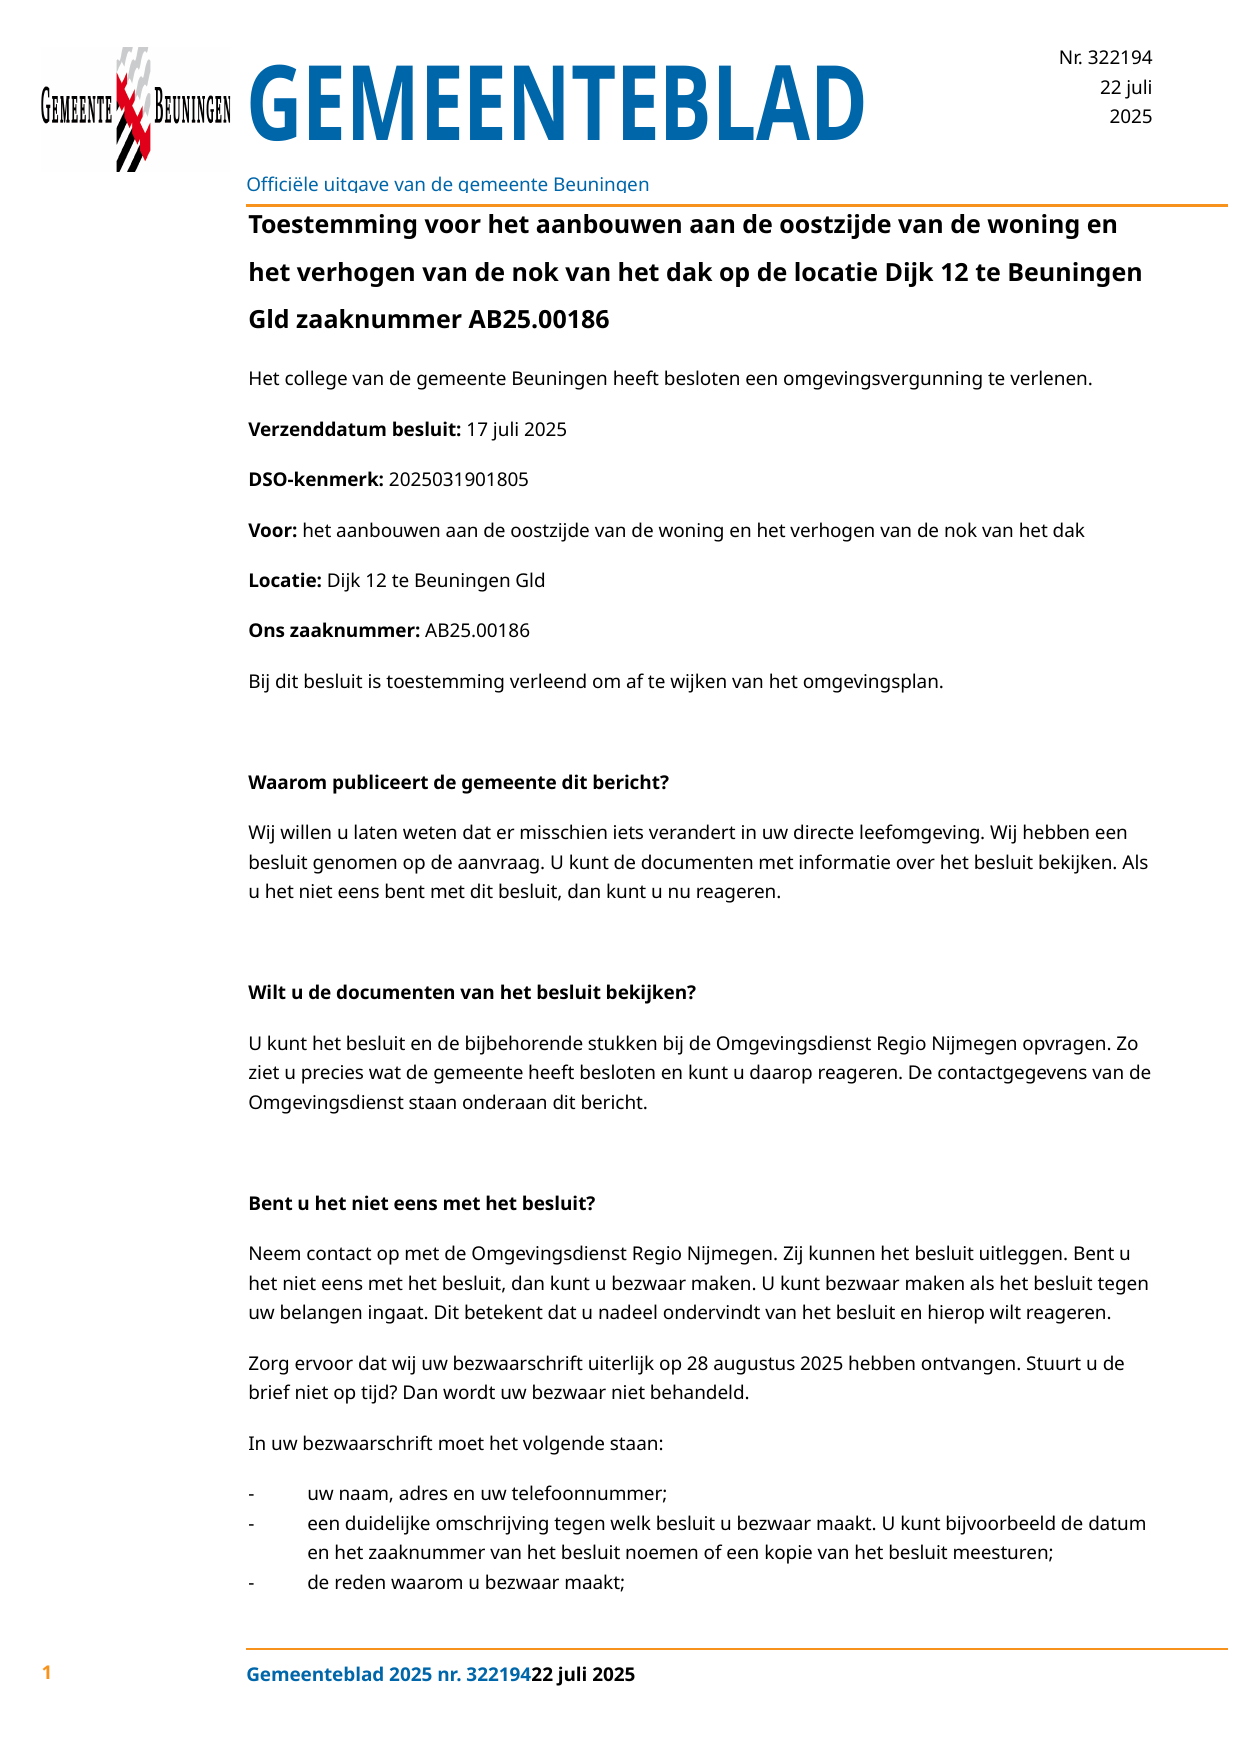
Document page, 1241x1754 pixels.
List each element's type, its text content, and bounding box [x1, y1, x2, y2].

list uw naam, adres en uw telefoonnummer; [248, 1480, 1152, 1506]
text U kunt het besluit en de bijbehorende stukken bij de Omgevingsdienst Regio Nijmegen opvragen. Zo ziet u precies wat de gemeente heeft besloten en kunt u daarop reageren. De contactgegevens van de Omgevingsdienst staan onderaan dit bericht. [248, 1030, 1152, 1114]
text Wij willen u laten weten dat er misschien iets verandert in uw directe leefomgeving. Wij hebben een besluit genomen op de aanvraag. U kunt de documenten met informatie over het besluit bekijken. Als u het niet eens bent met dit besluit, dan kunt u nu reageren. [248, 819, 1152, 904]
text Verzenddatum besluit: 17 juli 2025 [248, 416, 1152, 442]
text In uw bezwaarschrift moet het volgende staan: [248, 1430, 1152, 1455]
text Bent u het niet eens met het besluit? [248, 1190, 1152, 1215]
text Zorg ervoor dat wij uw bezwaarschrift uiterlijk op 28 augustus 2025 hebben ontvangen. Stuurt u de brief niet op tijd? Dan wordt uw bezwaar niet behandeld. [248, 1350, 1152, 1405]
text Voor: het aanbouwen aan de oostzijde van de woning en het verhogen van de nok van het dak [248, 517, 1152, 542]
list een duidelijke omschrijving tegen welk besluit u bezwaar maakt. U kunt bijvoorbeeld de datum en het zaaknummer van het besluit noemen of een kopie van het besluit meesturen; [248, 1510, 1152, 1565]
text DSO-kenmerk: 2025031901805 [248, 466, 1152, 492]
text Locatie: Dijk 12 te Beuningen Gld [248, 567, 1152, 593]
text Het college van de gemeente Beuningen heeft besloten een omgevingsvergunning te verlenen. [248, 366, 1152, 391]
text Wilt u de documenten van het besluit bekijken? [248, 979, 1152, 1005]
picture [41, 47, 231, 172]
text Neem contact op met de Omgevingsdienst Regio Nijmegen. Zij kunnen het besluit uitleggen. Bent u het niet eens met het besluit, dan kunt u bezwaar maken. U kunt bezwaar maken als het besluit tegen uw belangen ingaat. Dit betekent dat u nadeel ondervindt van het besluit en hierop wilt reageren. [248, 1240, 1152, 1325]
text Ons zaaknummer: AB25.00186 [248, 618, 1152, 643]
text Toestemming voor het aanbouwen aan de oostzijde van de woning en het verhogen van de nok van het dak op de locatie Dijk 12 te Beuningen Gld zaaknummer AB25.00186 [248, 207, 1152, 336]
list de reden waarom u bezwaar maakt; [248, 1569, 1152, 1594]
text Waarom publiceert de gemeente dit bericht? [248, 769, 1152, 794]
text Bij dit besluit is toestemming verleend om af te wijken van het omgevingsplan. [248, 668, 1152, 694]
